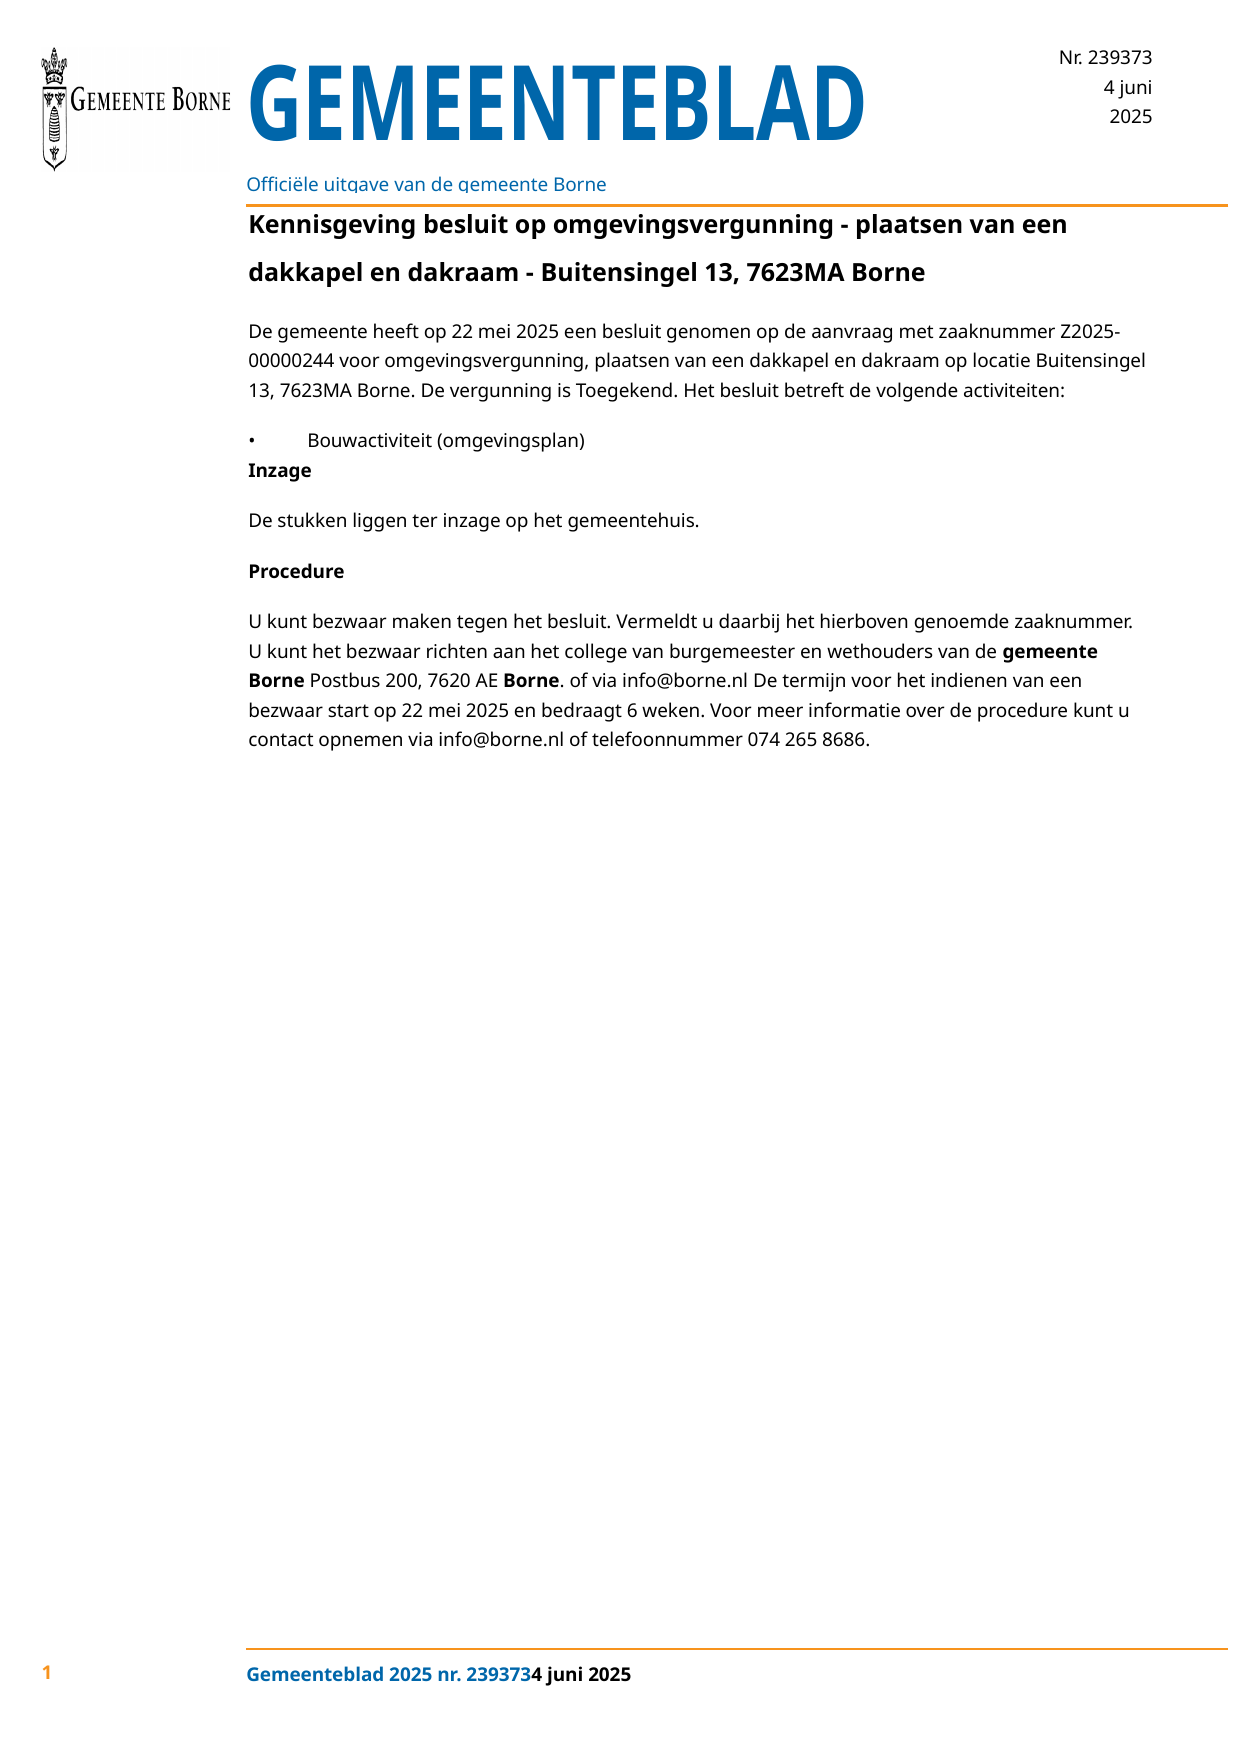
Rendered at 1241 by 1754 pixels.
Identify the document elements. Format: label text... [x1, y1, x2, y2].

picture [41, 47, 231, 172]
text Procedure [248, 558, 1152, 584]
list Bouwactiviteit (omgevingsplan) [248, 427, 1152, 453]
text U kunt bezwaar maken tegen het besluit. Vermeldt u daarbij het hierboven genoemde zaaknummer. U kunt het bezwaar richten aan het college van burgemeester en wethouders van de gemeente Borne Postbus 200, 7620 AE Borne. of via info@borne.nl De termijn voor het indienen van een bezwaar start op 22 mei 2025 en bedraagt 6 weken. Voor meer informatie over de procedure kunt u contact opnemen via info@borne.nl of telefoonnummer 074 265 8686. [248, 608, 1152, 752]
text Inzage [248, 457, 1152, 483]
text Kennisgeving besluit op omgevingsvergunning - plaatsen van een dakkapel en dakraam - Buitensingel 13, 7623MA Borne [248, 207, 1152, 288]
text De gemeente heeft op 22 mei 2025 een besluit genomen op de aanvraag met zaaknummer Z2025-00000244 voor omgevingsvergunning, plaatsen van een dakkapel en dakraam op locatie Buitensingel 13, 7623MA Borne. De vergunning is Toegekend. Het besluit betreft de volgende activiteiten: [248, 318, 1152, 403]
text De stukken liggen ter inzage op het gemeentehuis. [248, 507, 1152, 533]
